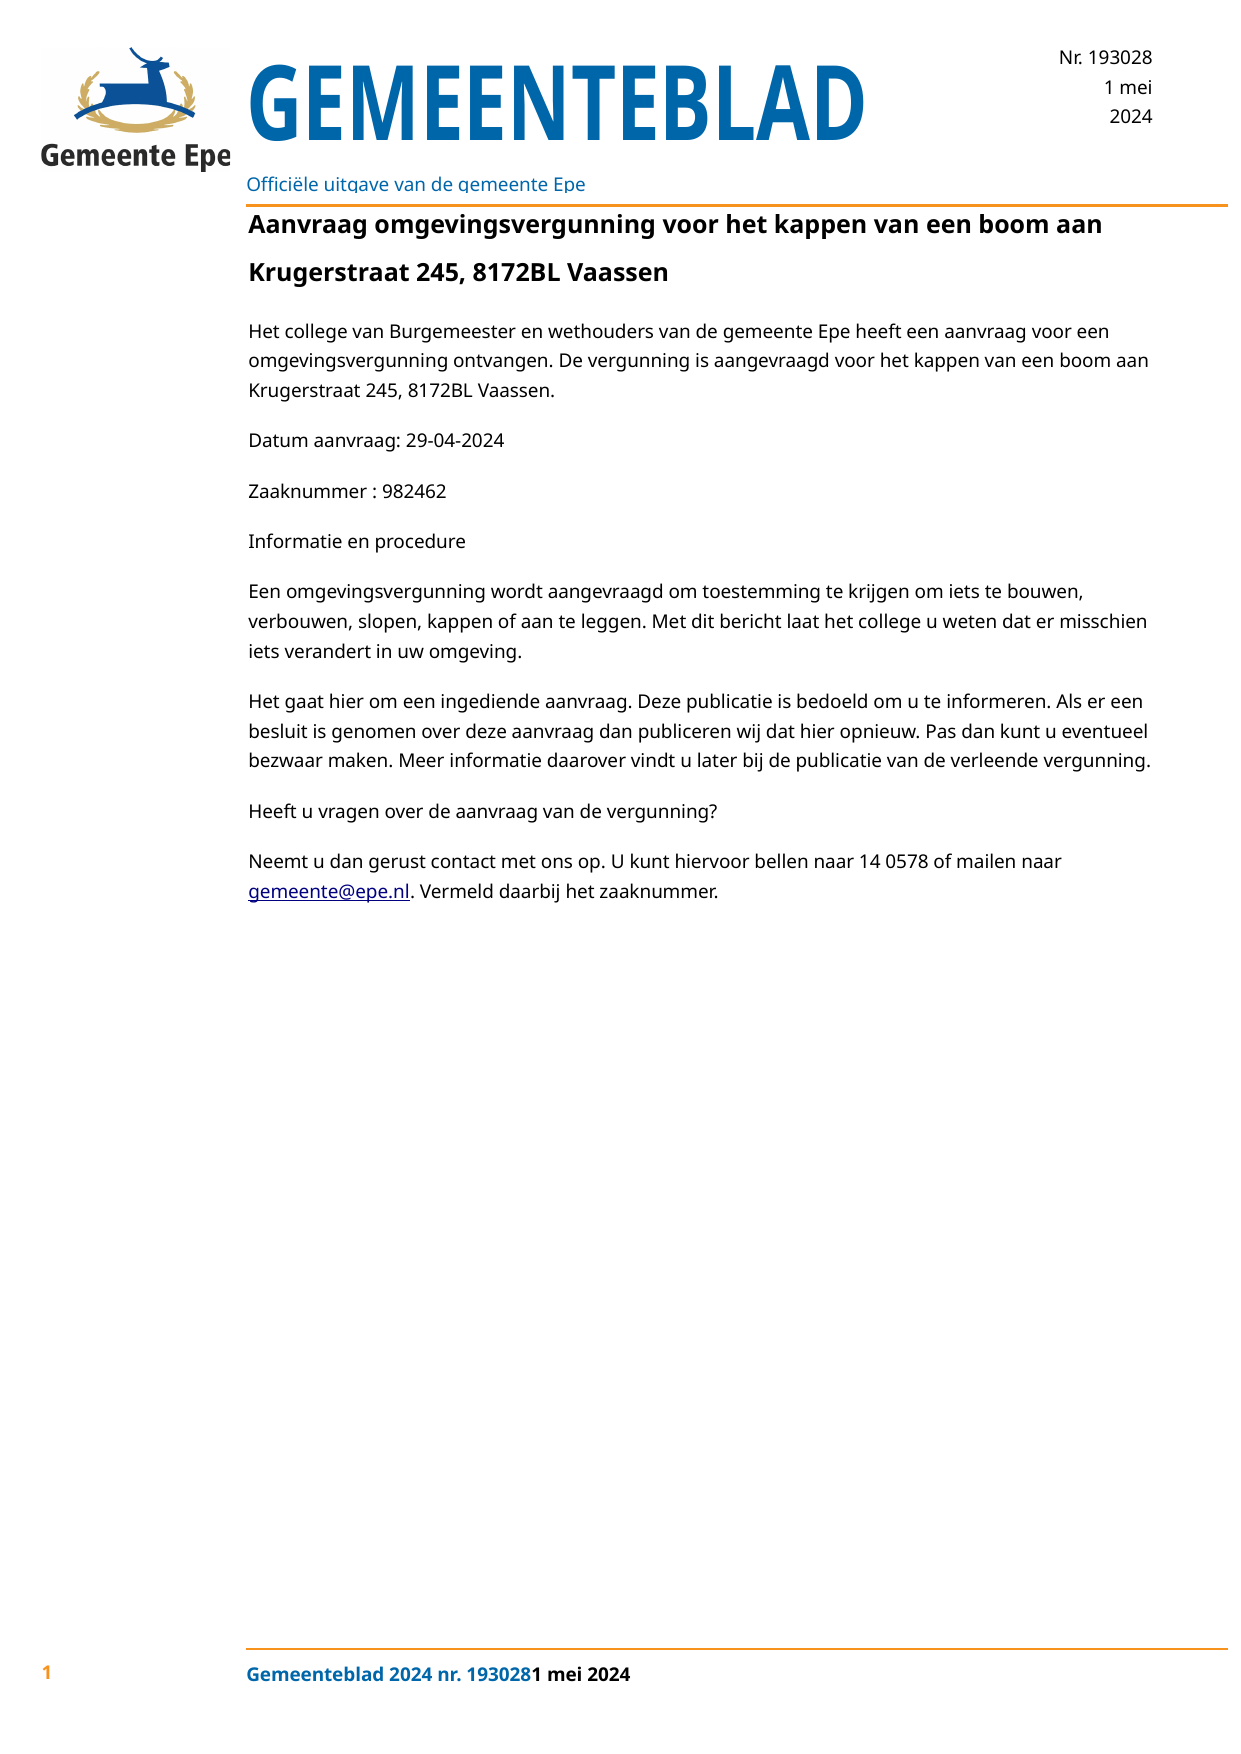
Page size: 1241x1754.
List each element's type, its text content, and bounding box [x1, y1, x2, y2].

text Het college van Burgemeester en wethouders van de gemeente Epe heeft een aanvraag voor een omgevingsvergunning ontvangen. De vergunning is aangevraagd voor het kappen van een boom aan Krugerstraat 245, 8172BL Vaassen. [248, 318, 1152, 403]
text Zaaknummer : 982462 [248, 478, 1152, 504]
text Datum aanvraag: 29-04-2024 [248, 427, 1152, 453]
text Het gaat hier om een ingediende aanvraag. Deze publicatie is bedoeld om u te informeren. Als er een besluit is genomen over deze aanvraag dan publiceren wij dat hier opnieuw. Pas dan kunt u eventueel bezwaar maken. Meer informatie daarover vindt u later bij de publicatie van de verleende vergunning. [248, 688, 1152, 773]
text Heeft u vragen over de aanvraag van de vergunning? [248, 798, 1152, 824]
text Informatie en procedure [248, 528, 1152, 554]
picture [41, 47, 231, 172]
text Een omgevingsvergunning wordt aangevraagd om toestemming te krijgen om iets te bouwen, verbouwen, slopen, kappen of aan te leggen. Met dit bericht laat het college u weten dat er misschien iets verandert in uw omgeving. [248, 579, 1152, 664]
text Aanvraag omgevingsvergunning voor het kappen van een boom aan Krugerstraat 245, 8172BL Vaassen [248, 207, 1152, 288]
text Neemt u dan gerust contact met ons op. U kunt hiervoor bellen naar 14 0578 of mailen naar gemeente@epe.nl. Vermeld daarbij het zaaknummer. [248, 848, 1152, 904]
